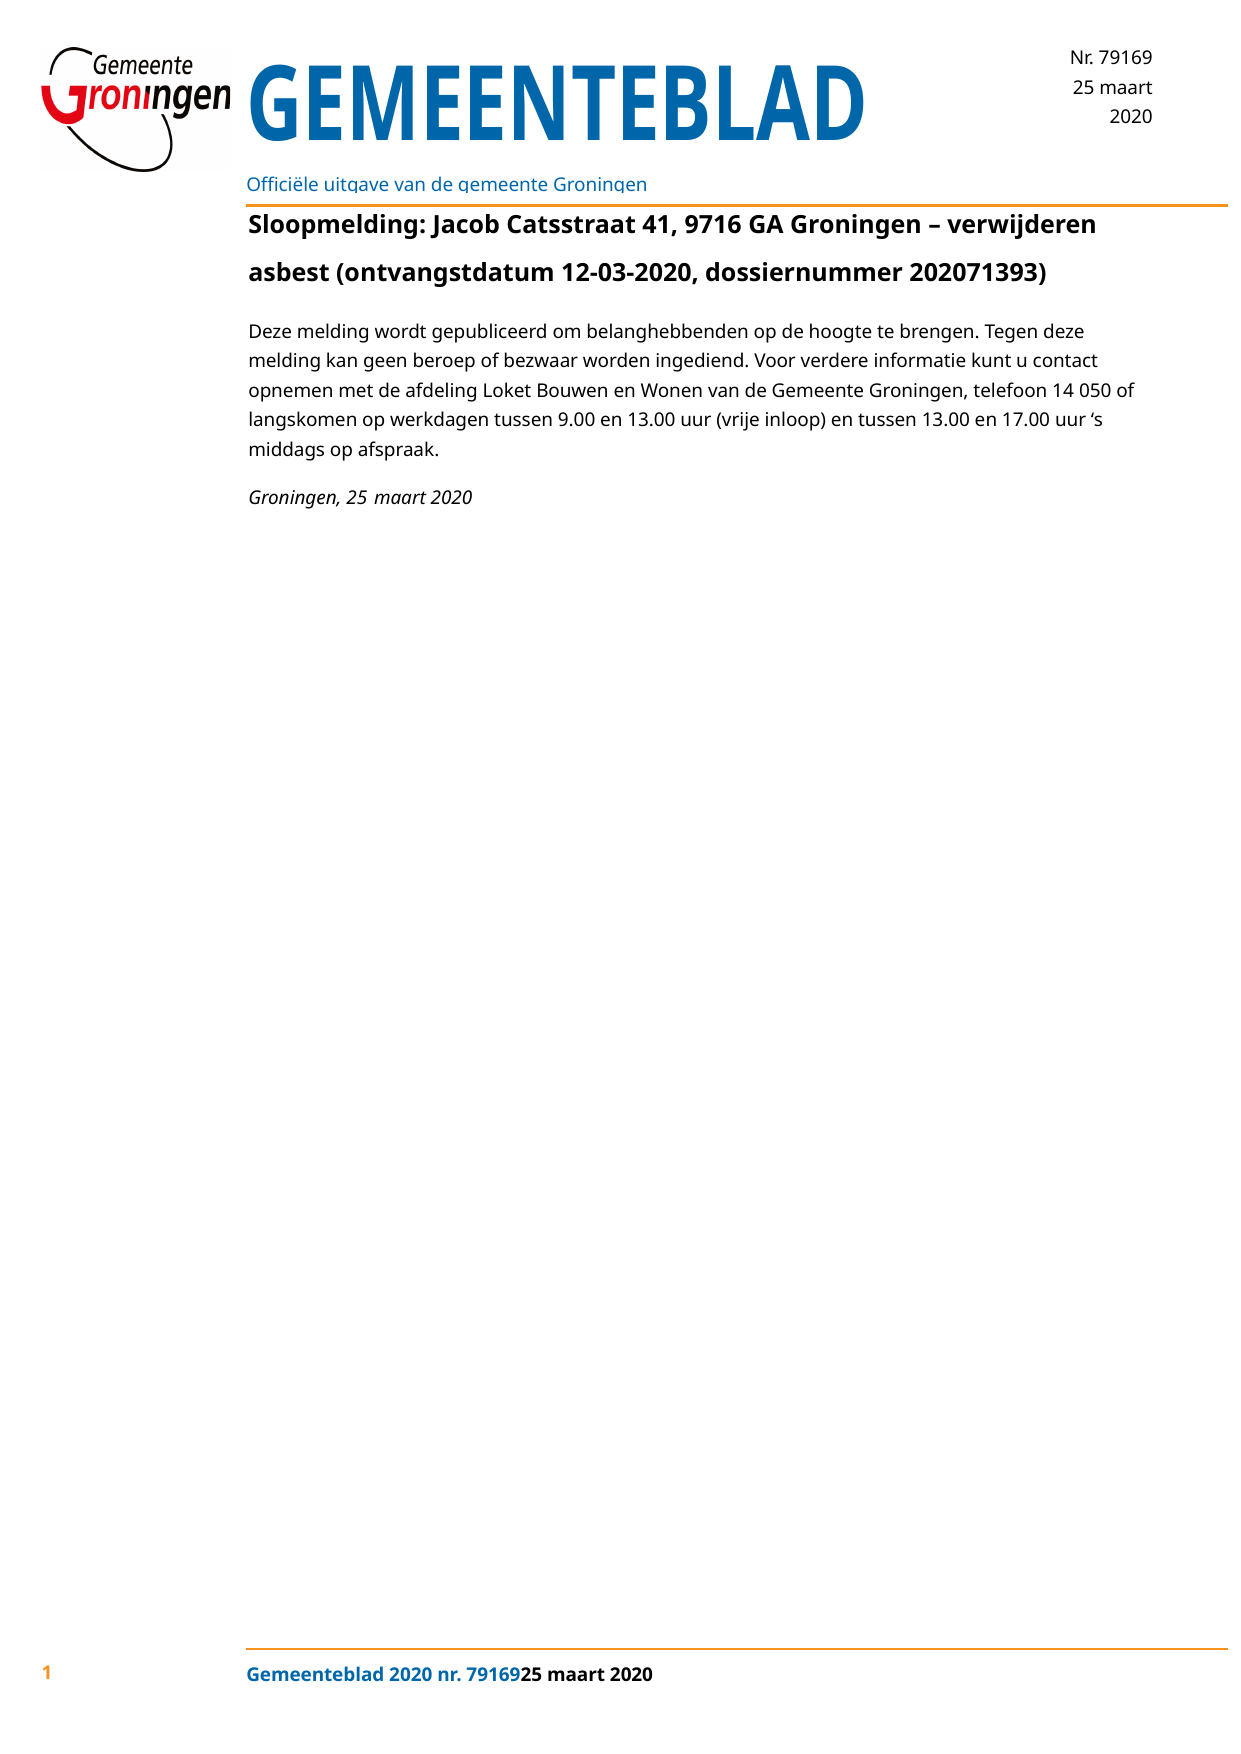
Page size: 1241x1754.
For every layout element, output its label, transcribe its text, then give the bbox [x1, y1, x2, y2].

text Deze melding wordt gepubliceerd om belanghebbenden op de hoogte te brengen. Tegen deze melding kan geen beroep of bezwaar worden ingediend. Voor verdere informatie kunt u contact opnemen met de afdeling Loket Bouwen en Wonen van de Gemeente Groningen, telefoon 14 050 of langskomen op werkdagen tussen 9.00 en 13.00 uur (vrije inloop) en tussen 13.00 en 17.00 uur ‘s middags op afspraak. [248, 318, 1152, 462]
text Groningen, 25 maart 2020 [248, 484, 1152, 510]
picture [41, 47, 231, 172]
text Sloopmelding: Jacob Catsstraat 41, 9716 GA Groningen – verwijderen asbest (ontvangstdatum 12-03-2020, dossiernummer 202071393) [248, 207, 1152, 288]
